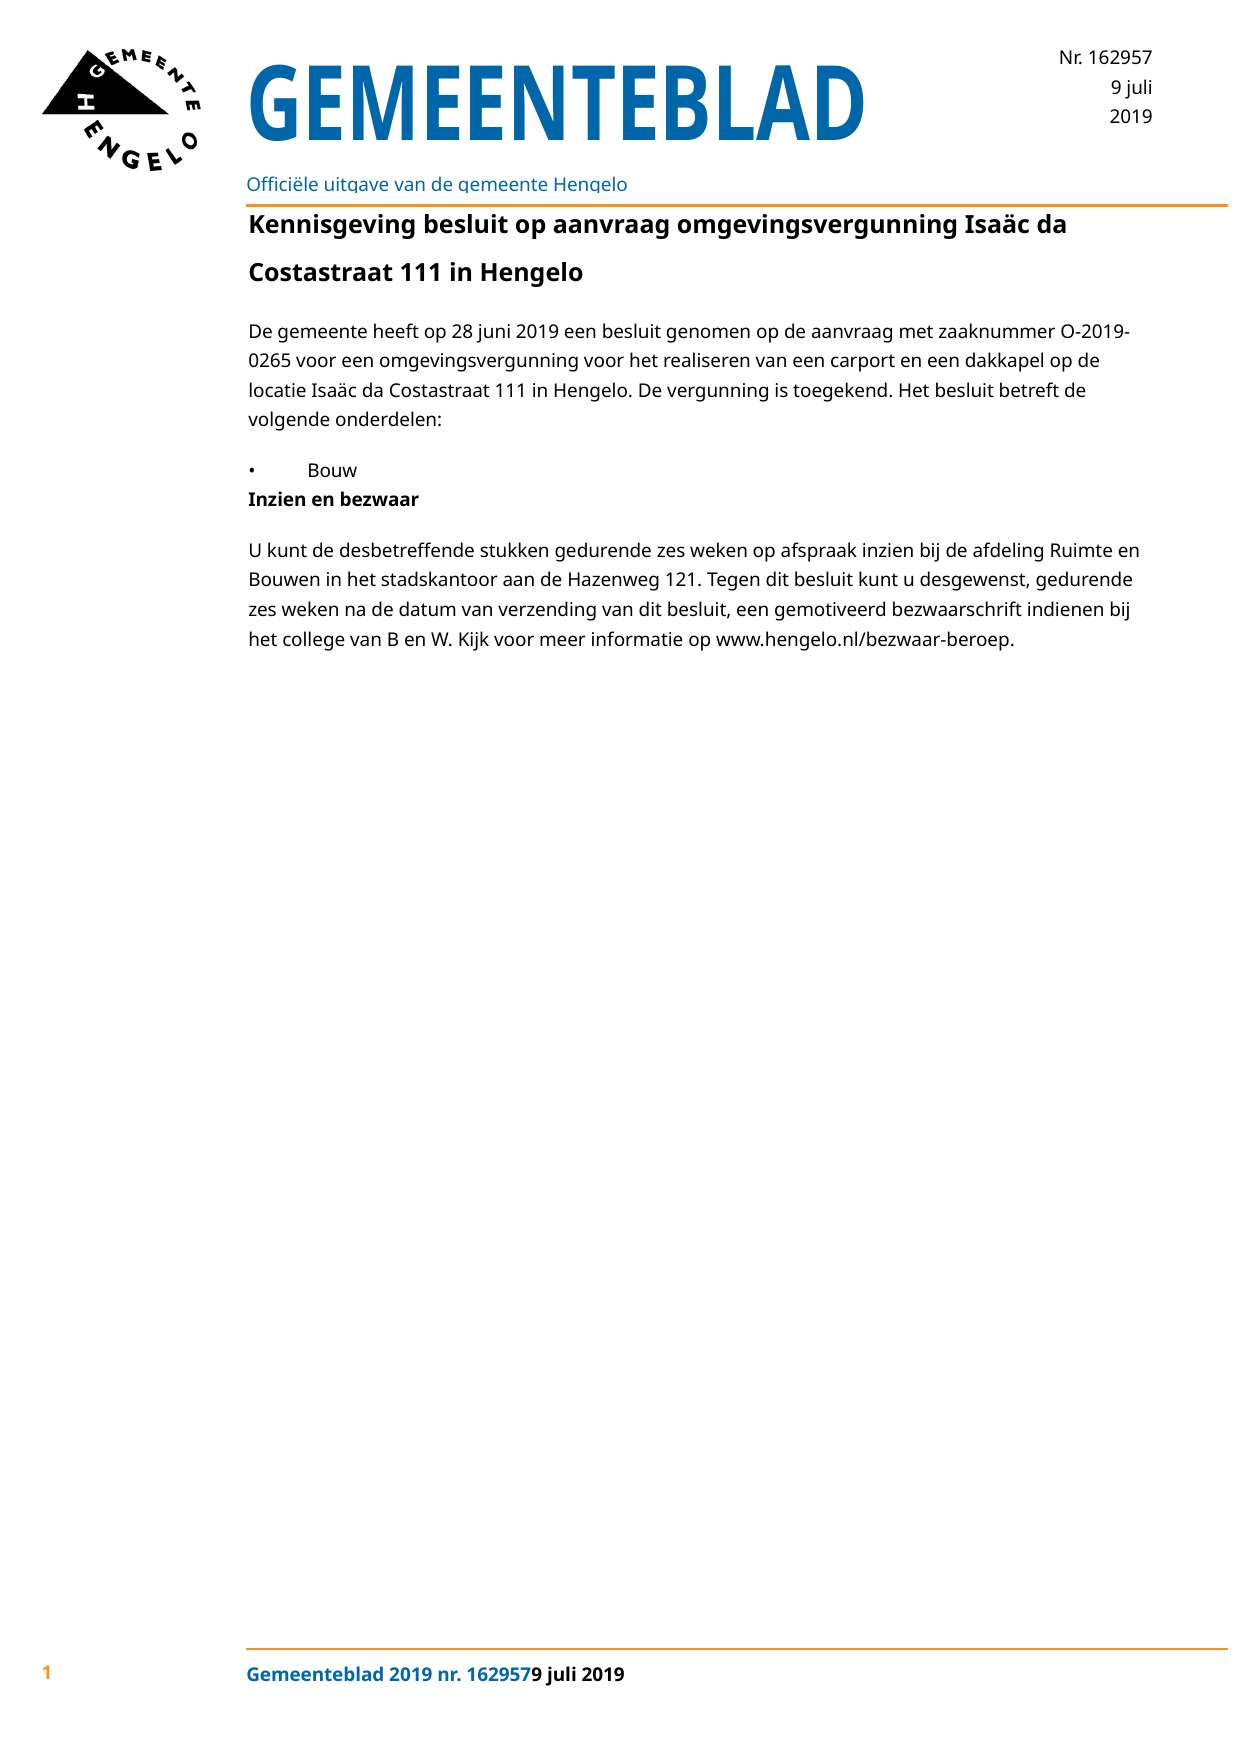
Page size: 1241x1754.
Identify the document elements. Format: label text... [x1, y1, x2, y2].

text Kennisgeving besluit op aanvraag omgevingsvergunning Isaäc da Costastraat 111 in Hengelo [248, 207, 1152, 288]
text U kunt de desbetreffende stukken gedurende zes weken op afspraak inzien bij de afdeling Ruimte en Bouwen in het stadskantoor aan de Hazenweg 121. Tegen dit besluit kunt u desgewenst, gedurende zes weken na de datum van verzending van dit besluit, een gemotiveerd bezwaarschrift indienen bij het college van B en W. Kijk voor meer informatie op www.hengelo.nl/bezwaar-beroep. [248, 537, 1152, 652]
text De gemeente heeft op 28 juni 2019 een besluit genomen op de aanvraag met zaaknummer O-2019-0265 voor een omgevingsvergunning voor het realiseren van een carport en een dakkapel op de locatie Isaäc da Costastraat 111 in Hengelo. De vergunning is toegekend. Het besluit betreft de volgende onderdelen: [248, 318, 1152, 432]
text Inzien en bezwaar [248, 487, 1152, 512]
picture [41, 47, 231, 172]
list Bouw [248, 457, 1152, 483]
